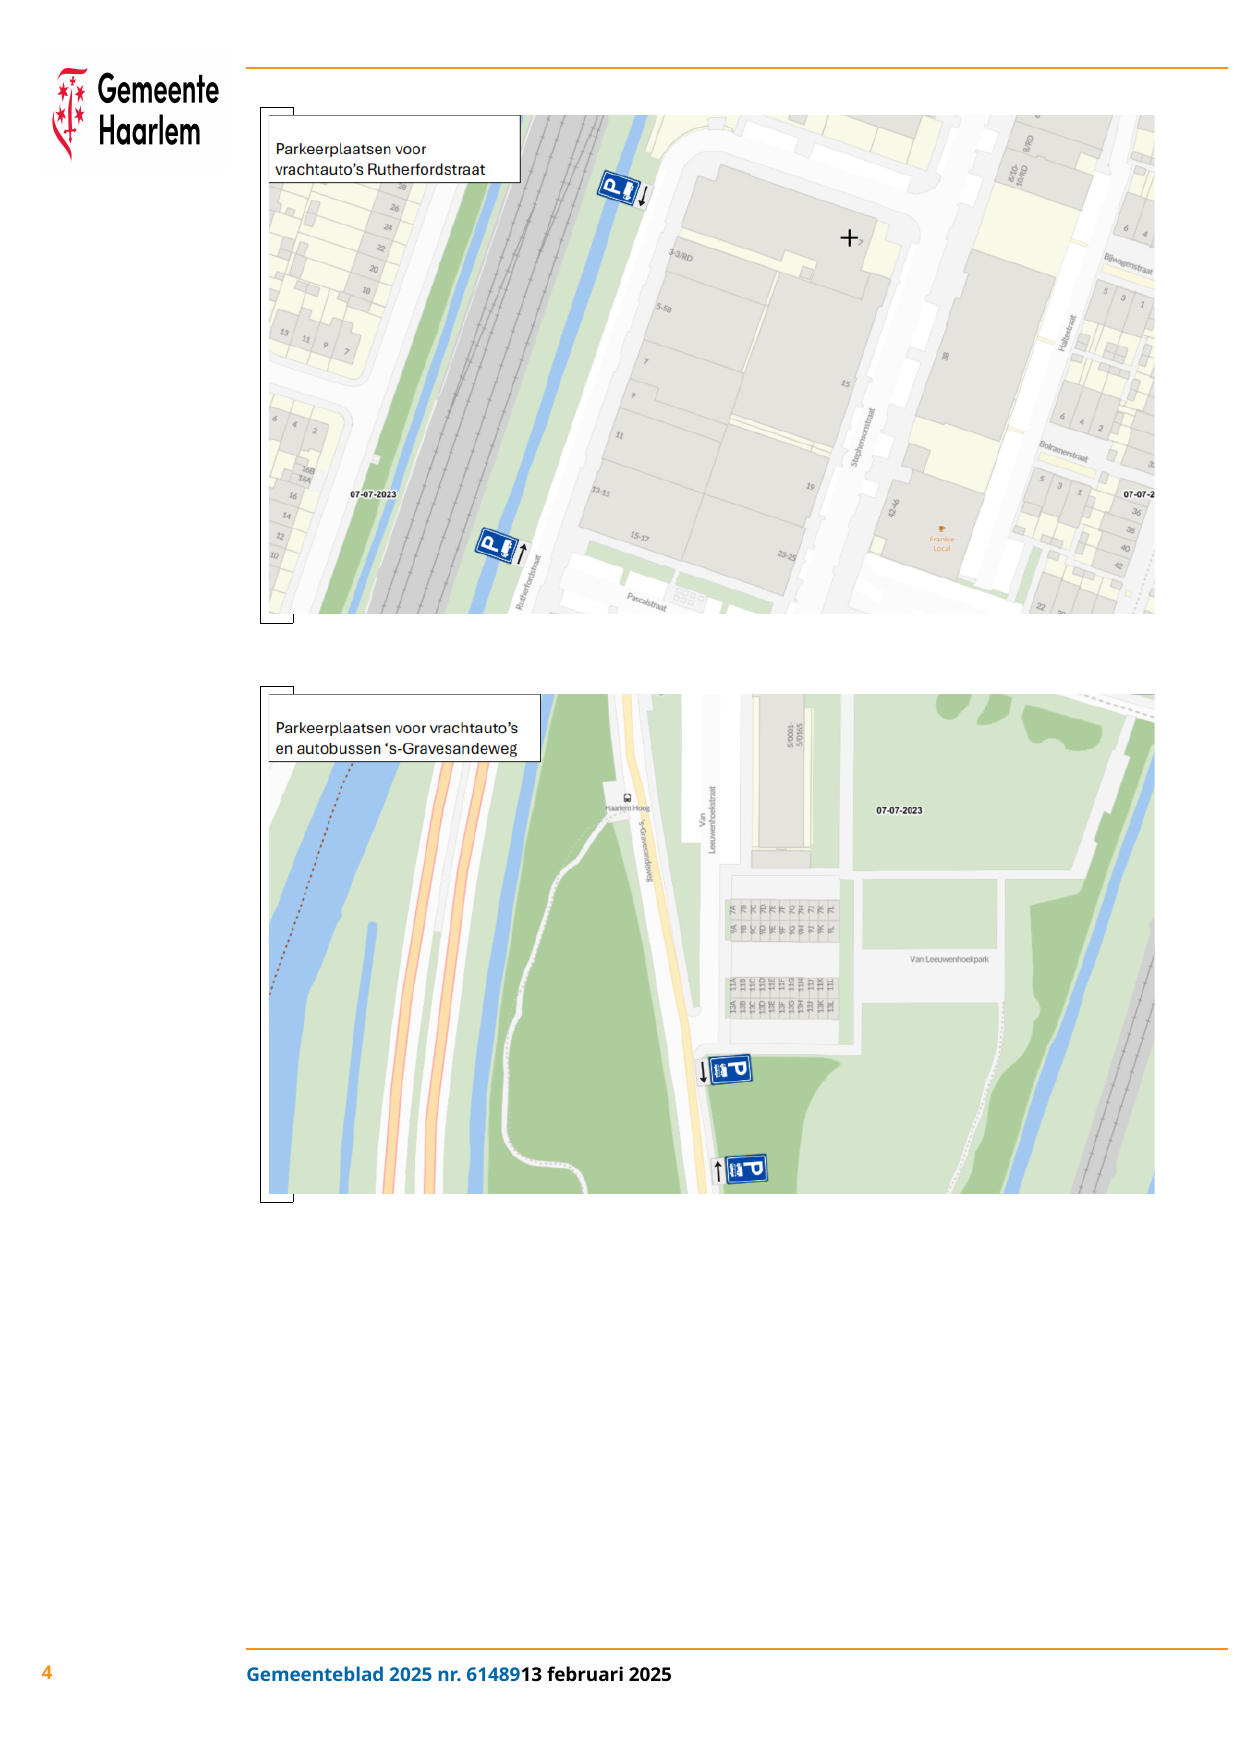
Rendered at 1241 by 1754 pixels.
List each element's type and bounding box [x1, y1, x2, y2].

picture [41, 47, 231, 172]
picture [268, 115, 1155, 614]
picture [268, 694, 1155, 1194]
